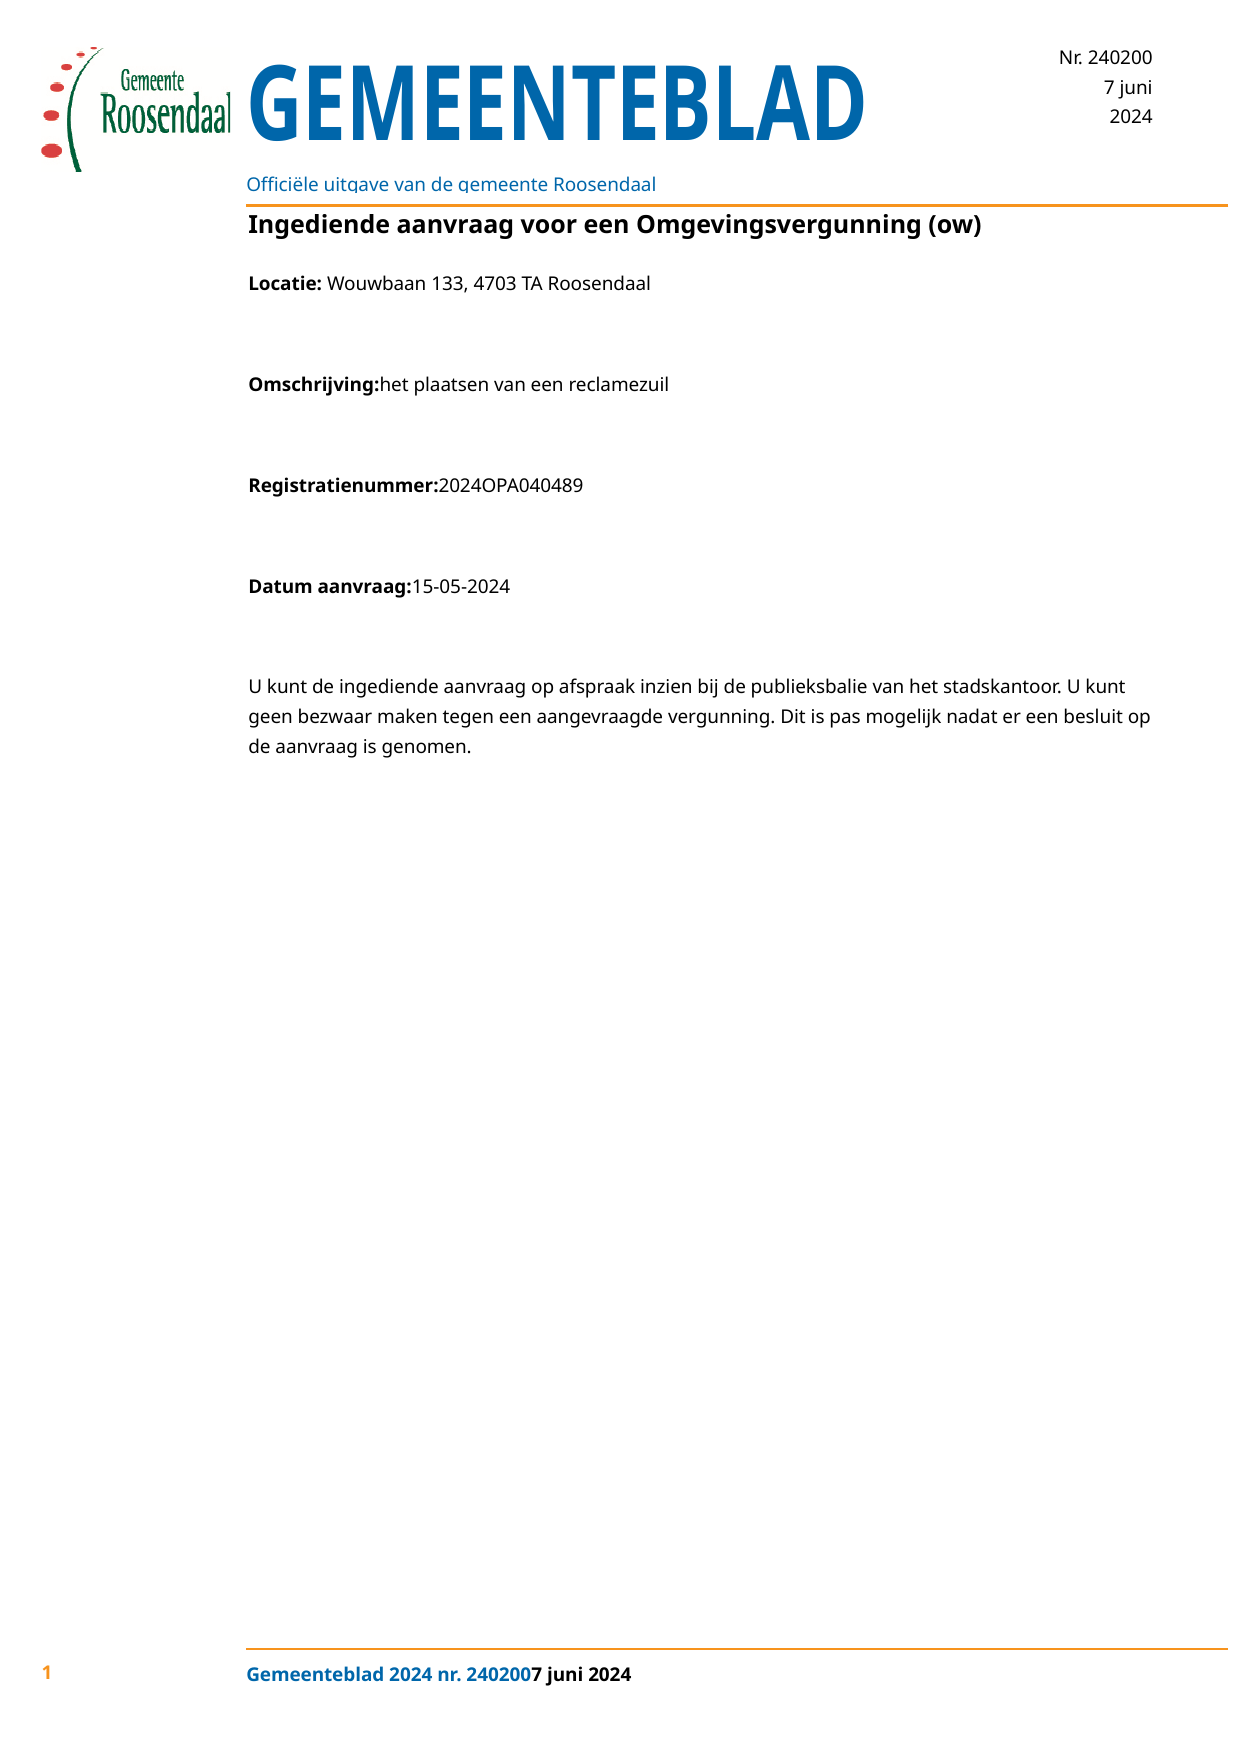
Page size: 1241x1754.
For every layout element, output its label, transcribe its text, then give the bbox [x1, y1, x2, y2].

text U kunt de ingediende aanvraag op afspraak inzien bij de publieksbalie van het stadskantoor. U kunt geen bezwaar maken tegen een aangevraagde vergunning. Dit is pas mogelijk nadat er een besluit op de aanvraag is genomen. [248, 674, 1152, 758]
text Registratienummer:2024OPA040489 [248, 472, 1152, 498]
picture [41, 47, 231, 172]
text Datum aanvraag:15-05-2024 [248, 573, 1152, 598]
text Ingediende aanvraag voor een Omgevingsvergunning (ow) [248, 207, 1152, 241]
text Locatie: Wouwbaan 133, 4703 TA Roosendaal [248, 270, 1152, 296]
text Omschrijving:het plaatsen van een reclamezuil [248, 371, 1152, 397]
